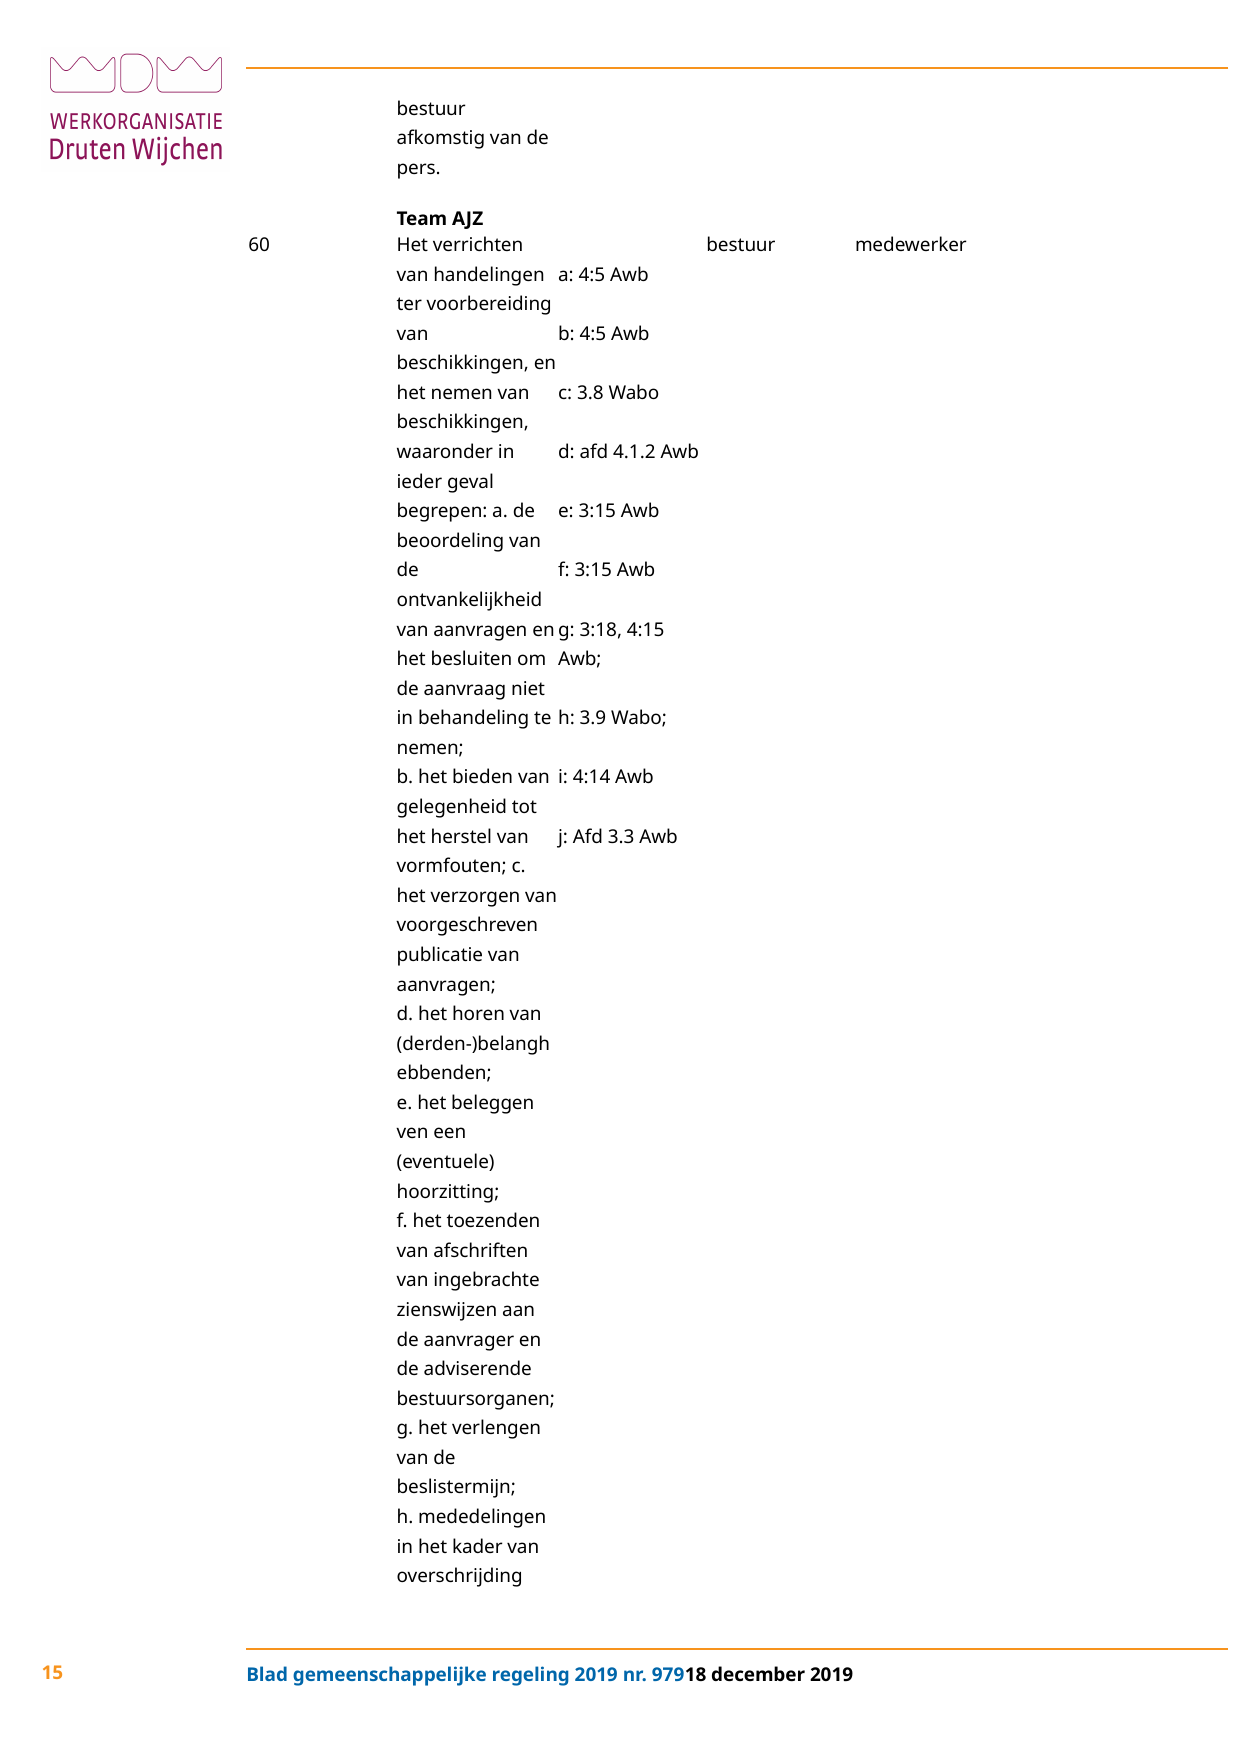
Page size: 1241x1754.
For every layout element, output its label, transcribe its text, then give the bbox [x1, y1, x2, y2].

table_cell bestuur [706, 231, 855, 1588]
table_cell bestuur afkomstig van de pers. [396, 95, 558, 180]
table_cell [558, 180, 706, 205]
table_cell [706, 180, 855, 205]
table_cell [248, 95, 396, 180]
table_cell [1003, 205, 1152, 231]
table_cell Team AJZ [396, 205, 558, 231]
table_cell 60 [248, 231, 396, 1588]
table_cell [396, 180, 558, 205]
table_cell [248, 205, 396, 231]
table_cell [706, 205, 855, 231]
table_cell [855, 205, 1003, 231]
table_cell Het verrichten van handelingen ter voorbereiding van beschikkingen, en het nemen van beschikkingen, waaronder in ieder geval begrepen: a. de beoordeling van de ontvankelijkheid van aanvragen en het besluiten om de aanvraag niet in behandeling te nemen; b. het bieden van gelegenheid tot het herstel van vormfouten; c. het verzorgen van voorgeschreven publicatie van aanvragen; d. het horen van (derden-)belanghebbenden; e. het beleggen ven een (eventuele) hoorzitting; f. het toezenden van afschriften van ingebrachte zienswijzen aan de aanvrager en de adviserende bestuursorganen; g. het verlengen van de beslistermijn; h. mededelingen in het kader van overschrijding [396, 231, 558, 1588]
table_cell [855, 95, 1003, 180]
table_cell [1003, 95, 1152, 180]
table_cell [558, 95, 706, 180]
table_cell [1003, 231, 1152, 1588]
table_cell [558, 205, 706, 231]
table_cell medewerker [855, 231, 1003, 1588]
table_cell a: 4:5 Awb b: 4:5 Awb c: 3.8 Wabo d: afd 4.1.2 Awb e: 3:15 Awb f: 3:15 Awb g: 3:18, 4:15 Awb; h: 3.9 Wabo; i: 4:14 Awb j: Afd 3.3 Awb [558, 231, 706, 1588]
table_cell [1003, 180, 1152, 205]
table_cell [248, 180, 396, 205]
picture [41, 47, 231, 172]
table_cell [855, 180, 1003, 205]
table_cell [706, 95, 855, 180]
